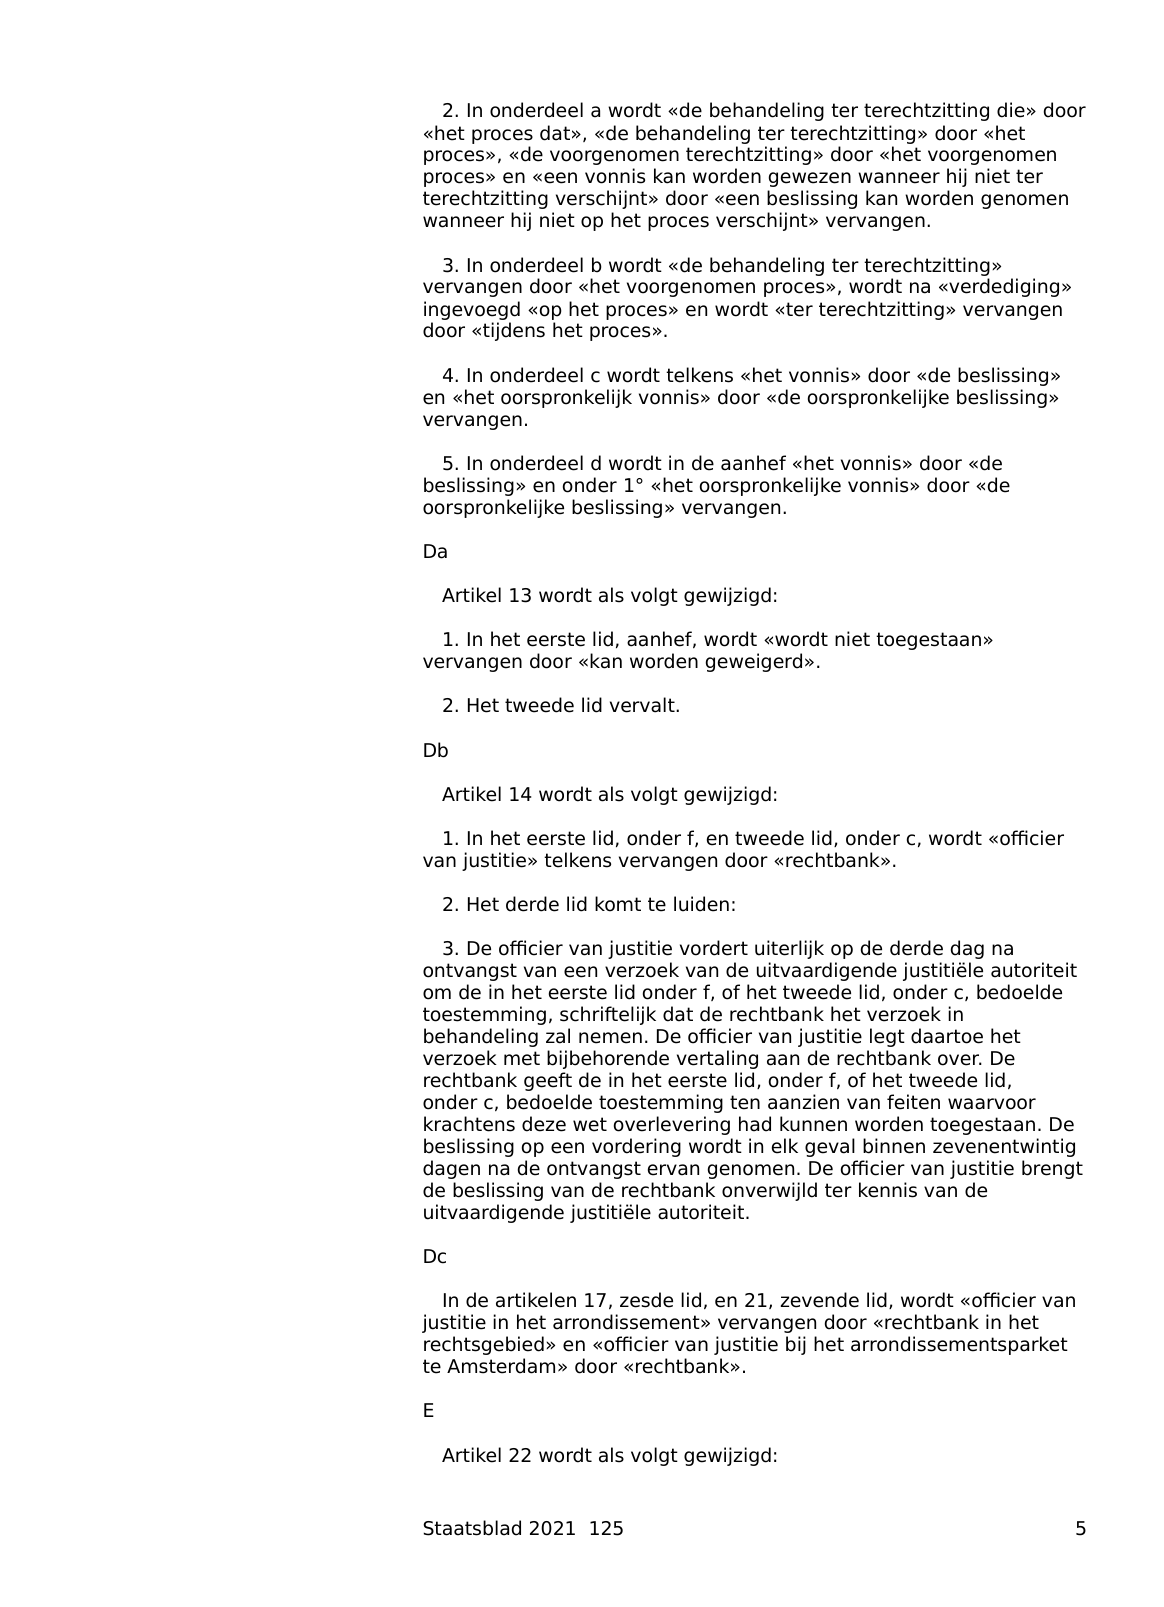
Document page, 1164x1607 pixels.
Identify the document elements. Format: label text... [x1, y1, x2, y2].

text 2. Het derde lid komt te luiden: [422, 894, 1087, 916]
text In de artikelen 17, zesde lid, en 21, zevende lid, wordt «officier van justitie in het arrondissement» vervangen door «rechtbank in het rechtsgebied» en «officier van justitie bij het arrondissementsparket te Amsterdam» door «rechtbank». [422, 1290, 1087, 1378]
text E [422, 1400, 1087, 1422]
text 4. In onderdeel c wordt telkens «het vonnis» door «de beslissing» en «het oorspronkelijk vonnis» door «de oorspronkelijke beslissing» vervangen. [422, 364, 1087, 431]
text 1. In het eerste lid, aanhef, wordt «wordt niet toegestaan» vervangen door «kan worden geweigerd». [422, 629, 1087, 673]
text Artikel 13 wordt als volgt gewijzigd: [422, 585, 1087, 607]
text Artikel 22 wordt als volgt gewijzigd: [422, 1444, 1087, 1466]
text 2. In onderdeel a wordt «de behandeling ter terechtzitting die» door «het proces dat», «de behandeling ter terechtzitting» door «het proces», «de voorgenomen terechtzitting» door «het voorgenomen proces» en «een vonnis kan worden gewezen wanneer hij niet ter terechtzitting verschijnt» door «een beslissing kan worden genomen wanneer hij niet op het proces verschijnt» vervangen. [422, 100, 1087, 232]
text Artikel 14 wordt als volgt gewijzigd: [422, 784, 1087, 806]
text 2. Het tweede lid vervalt. [422, 695, 1087, 717]
text 5. In onderdeel d wordt in de aanhef «het vonnis» door «de beslissing» en onder 1° «het oorspronkelijke vonnis» door «de oorspronkelijke beslissing» vervangen. [422, 453, 1087, 519]
text Da [422, 541, 1087, 563]
text 3. De officier van justitie vordert uiterlijk op de derde dag na ontvangst van een verzoek van de uitvaardigende justitiële autoriteit om de in het eerste lid onder f, of het tweede lid, onder c, bedoelde toestemming, schriftelijk dat de rechtbank het verzoek in behandeling zal nemen. De officier van justitie legt daartoe het verzoek met bijbehorende vertaling aan de rechtbank over. De rechtbank geeft de in het eerste lid, onder f, of het tweede lid, onder c, bedoelde toestemming ten aanzien van feiten waarvoor krachtens deze wet overlevering had kunnen worden toegestaan. De beslissing op een vordering wordt in elk geval binnen zevenentwintig dagen na de ontvangst ervan genomen. De officier van justitie brengt de beslissing van de rechtbank onverwijld ter kennis van de uitvaardigende justitiële autoriteit. [422, 938, 1087, 1224]
text 3. In onderdeel b wordt «de behandeling ter terechtzitting» vervangen door «het voorgenomen proces», wordt na «verdediging» ingevoegd «op het proces» en wordt «ter terechtzitting» vervangen door «tijdens het proces». [422, 254, 1087, 342]
text Db [422, 739, 1087, 761]
text 1. In het eerste lid, onder f, en tweede lid, onder c, wordt «officier van justitie» telkens vervangen door «rechtbank». [422, 828, 1087, 872]
text Dc [422, 1246, 1087, 1268]
